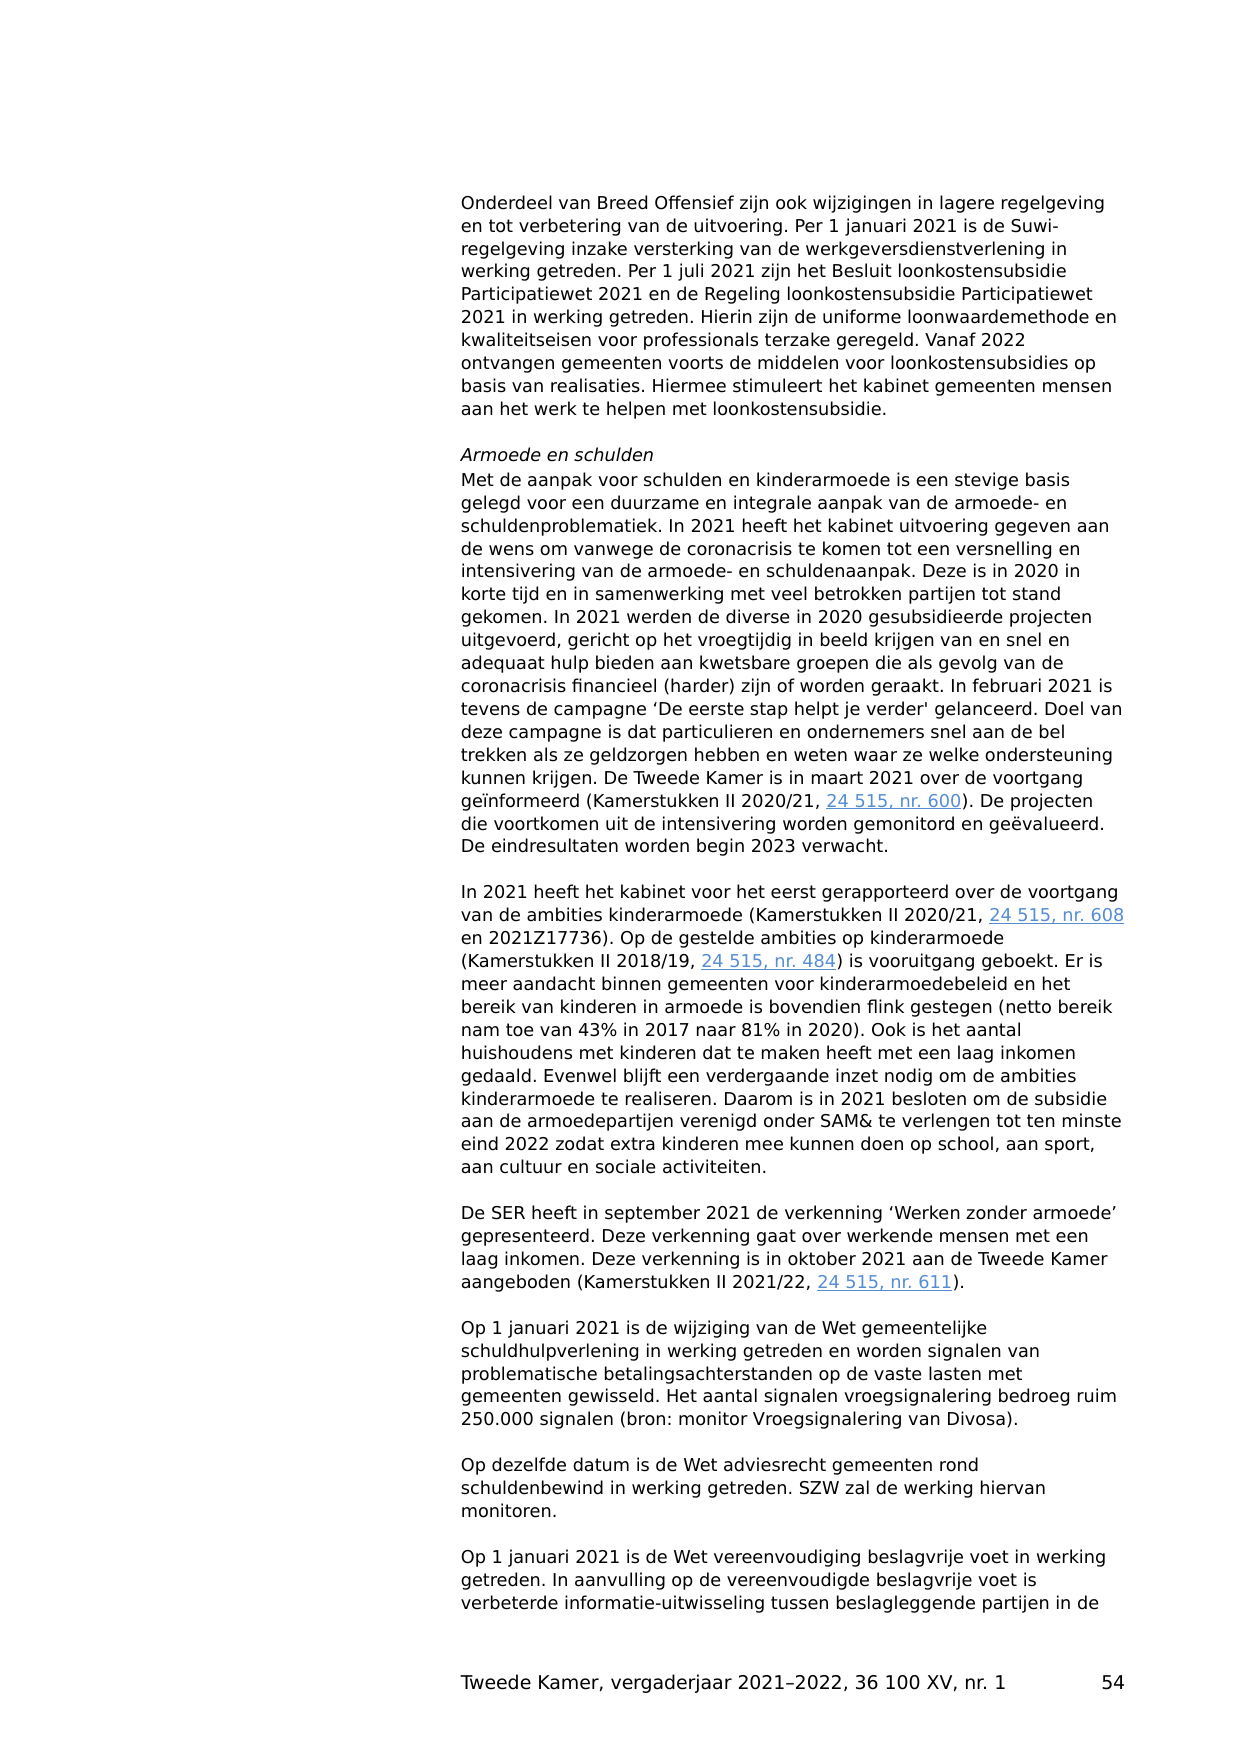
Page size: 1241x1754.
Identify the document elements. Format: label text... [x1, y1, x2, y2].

text Onderdeel van Breed Offensief zijn ook wijzigingen in lagere regelgeving en tot verbetering van de uitvoering. Per 1 januari 2021 is de Suwi-regelgeving inzake versterking van de werkgeversdienstverlening in werking getreden. Per 1 juli 2021 zijn het Besluit loonkostensubsidie Participatiewet 2021 en de Regeling loonkostensubsidie Participatiewet 2021 in werking getreden. Hierin zijn de uniforme loonwaardemethode en kwaliteitseisen voor professionals terzake geregeld. Vanaf 2022 ontvangen gemeenten voorts de middelen voor loonkostensubsidies op basis van realisaties. Hiermee stimuleert het kabinet gemeenten mensen aan het werk te helpen met loonkostensubsidie. [461, 191, 1125, 420]
text De SER heeft in september 2021 de verkenning ‘Werken zonder armoede’ gepresenteerd. Deze verkenning gaat over werkende mensen met een laag inkomen. Deze verkenning is in oktober 2021 aan de Tweede Kamer aangeboden (Kamerstukken II 2021/22, 24 515, nr. 611). [461, 1201, 1125, 1293]
text Met de aanpak voor schulden en kinderarmoede is een stevige basis gelegd voor een duurzame en integrale aanpak van de armoede- en schuldenproblematiek. In 2021 heeft het kabinet uitvoering gegeven aan de wens om vanwege de coronacrisis te komen tot een versnelling en intensivering van de armoede- en schuldenaanpak. Deze is in 2020 in korte tijd en in samenwerking met veel betrokken partijen tot stand gekomen. In 2021 werden de diverse in 2020 gesubsidieerde projecten uitgevoerd, gericht op het vroegtijdig in beeld krijgen van en snel en adequaat hulp bieden aan kwetsbare groepen die als gevolg van de coronacrisis financieel (harder) zijn of worden geraakt. In februari 2021 is tevens de campagne ‘De eerste stap helpt je verder' gelanceerd. Doel van deze campagne is dat particulieren en ondernemers snel aan de bel trekken als ze geldzorgen hebben en weten waar ze welke ondersteuning kunnen krijgen. De Tweede Kamer is in maart 2021 over de voortgang geïnformeerd (Kamerstukken II 2020/21, 24 515, nr. 600). De projecten die voortkomen uit de intensivering worden gemonitord en geëvalueerd. De eindresultaten worden begin 2023 verwacht. [461, 468, 1125, 857]
text Op dezelfde datum is de Wet adviesrecht gemeenten rond schuldenbewind in werking getreden. SZW zal de werking hiervan monitoren. [461, 1453, 1125, 1522]
text Op 1 januari 2021 is de wijziging van de Wet gemeentelijke schuldhulpverlening in werking getreden en worden signalen van problematische betalingsachterstanden op de vaste lasten met gemeenten gewisseld. Het aantal signalen vroegsignalering bedroeg ruim 250.000 signalen (bron: monitor Vroegsignalering van Divosa). [461, 1316, 1125, 1430]
text In 2021 heeft het kabinet voor het eerst gerapporteerd over de voortgang van de ambities kinderarmoede (Kamerstukken II 2020/21, 24 515, nr. 608 en 2021Z17736). Op de gestelde ambities op kinderarmoede (Kamerstukken II 2018/19, 24 515, nr. 484) is vooruitgang geboekt. Er is meer aandacht binnen gemeenten voor kinderarmoedebeleid en het bereik van kinderen in armoede is bovendien flink gestegen (netto bereik nam toe van 43% in 2017 naar 81% in 2020). Ook is het aantal huishoudens met kinderen dat te maken heeft met een laag inkomen gedaald. Evenwel blijft een verdergaande inzet nodig om de ambities kinderarmoede te realiseren. Daarom is in 2021 besloten om de subsidie aan de armoedepartijen verenigd onder SAM& te verlengen tot ten minste eind 2022 zodat extra kinderen mee kunnen doen op school, aan sport, aan cultuur en sociale activiteiten. [461, 880, 1125, 1178]
text Op 1 januari 2021 is de Wet vereenvoudiging beslagvrije voet in werking getreden. In aanvulling op de vereenvoudigde beslagvrije voet is verbeterde informatie-uitwisseling tussen beslagleggende partijen in de [461, 1545, 1125, 1614]
text Armoede en schulden [461, 443, 1125, 466]
